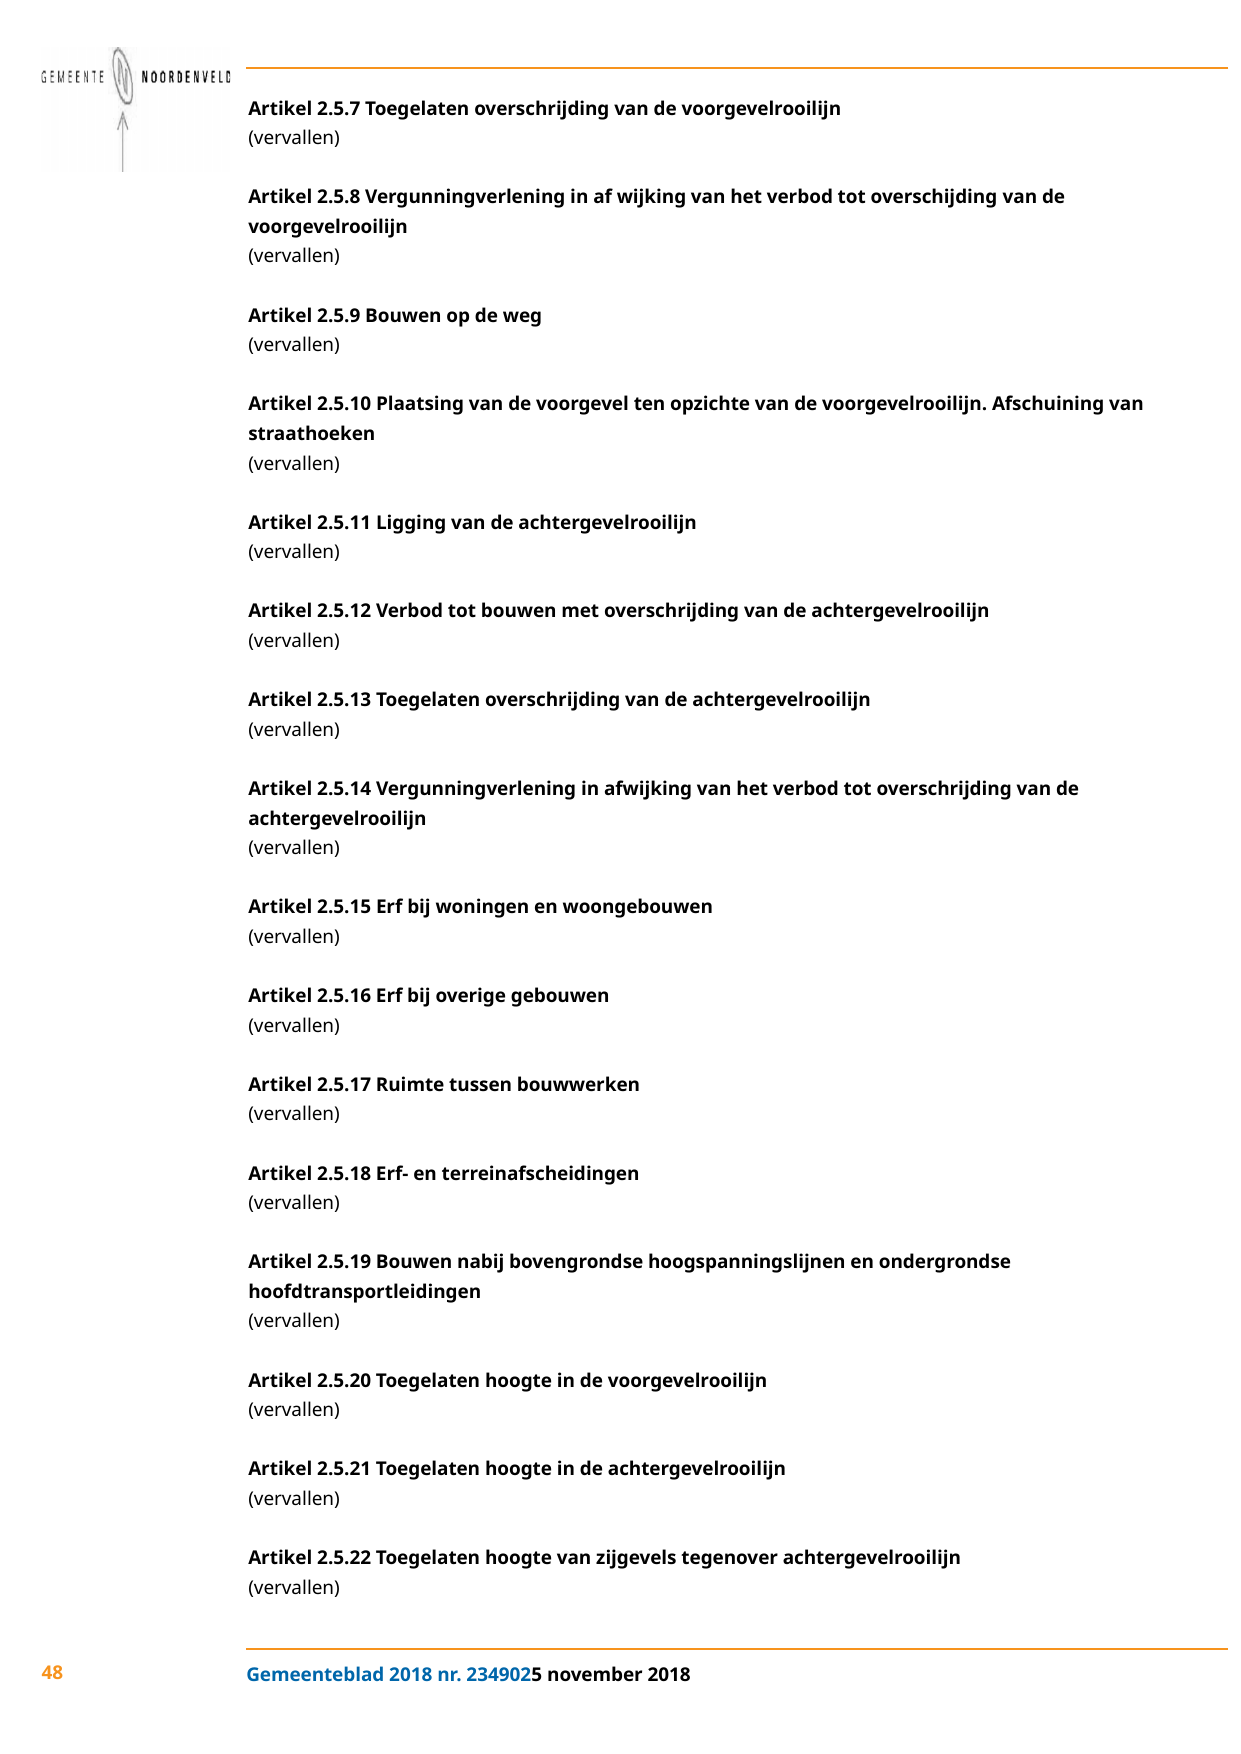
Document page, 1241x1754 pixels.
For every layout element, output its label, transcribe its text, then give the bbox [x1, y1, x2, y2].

text Artikel 2.5.20 Toegelaten hoogte in de voorgevelrooilijn [248, 1367, 1152, 1393]
text Artikel 2.5.7 Toegelaten overschrijding van de voorgevelrooilijn [248, 95, 1152, 121]
text Artikel 2.5.17 Ruimte tussen bouwwerken [248, 1071, 1152, 1097]
text (vervallen) [248, 243, 1152, 268]
text (vervallen) [248, 538, 1152, 564]
text Artikel 2.5.13 Toegelaten overschrijding van de achtergevelrooilijn [248, 686, 1152, 712]
text (vervallen) [248, 331, 1152, 357]
text (vervallen) [248, 1101, 1152, 1126]
text (vervallen) [248, 124, 1152, 150]
text (vervallen) [248, 627, 1152, 653]
text Artikel 2.5.22 Toegelaten hoogte van zijgevels tegenover achtergevelrooilijn [248, 1544, 1152, 1570]
text (vervallen) [248, 1396, 1152, 1422]
text Artikel 2.5.12 Verbod tot bouwen met overschrijding van de achtergevelrooilijn [248, 598, 1152, 623]
text (vervallen) [248, 923, 1152, 949]
text (vervallen) [248, 1308, 1152, 1333]
text (vervallen) [248, 716, 1152, 742]
picture [41, 47, 231, 172]
text (vervallen) [248, 450, 1152, 476]
text Artikel 2.5.9 Bouwen op de weg [248, 302, 1152, 328]
text (vervallen) [248, 1485, 1152, 1511]
text (vervallen) [248, 1574, 1152, 1600]
text (vervallen) [248, 834, 1152, 860]
text (vervallen) [248, 1012, 1152, 1038]
text Artikel 2.5.11 Ligging van de achtergevelrooilijn [248, 509, 1152, 535]
text Artikel 2.5.15 Erf bij woningen en woongebouwen [248, 893, 1152, 919]
text Artikel 2.5.19 Bouwen nabij bovengrondse hoogspanningslijnen en ondergrondse hoofdtransportleidingen [248, 1248, 1152, 1304]
text Artikel 2.5.14 Vergunningverlening in afwijking van het verbod tot overschrijding van de achtergevelrooilijn [248, 775, 1152, 831]
text Artikel 2.5.10 Plaatsing van de voorgevel ten opzichte van de voorgevelrooilijn. Afschuining van straathoeken [248, 391, 1152, 446]
text Artikel 2.5.21 Toegelaten hoogte in de achtergevelrooilijn [248, 1456, 1152, 1481]
text (vervallen) [248, 1189, 1152, 1215]
text Artikel 2.5.16 Erf bij overige gebouwen [248, 982, 1152, 1008]
text Artikel 2.5.18 Erf- en terreinafscheidingen [248, 1160, 1152, 1186]
text Artikel 2.5.8 Vergunningverlening in af wijking van het verbod tot overschijding van de voorgevelrooilijn [248, 183, 1152, 239]
